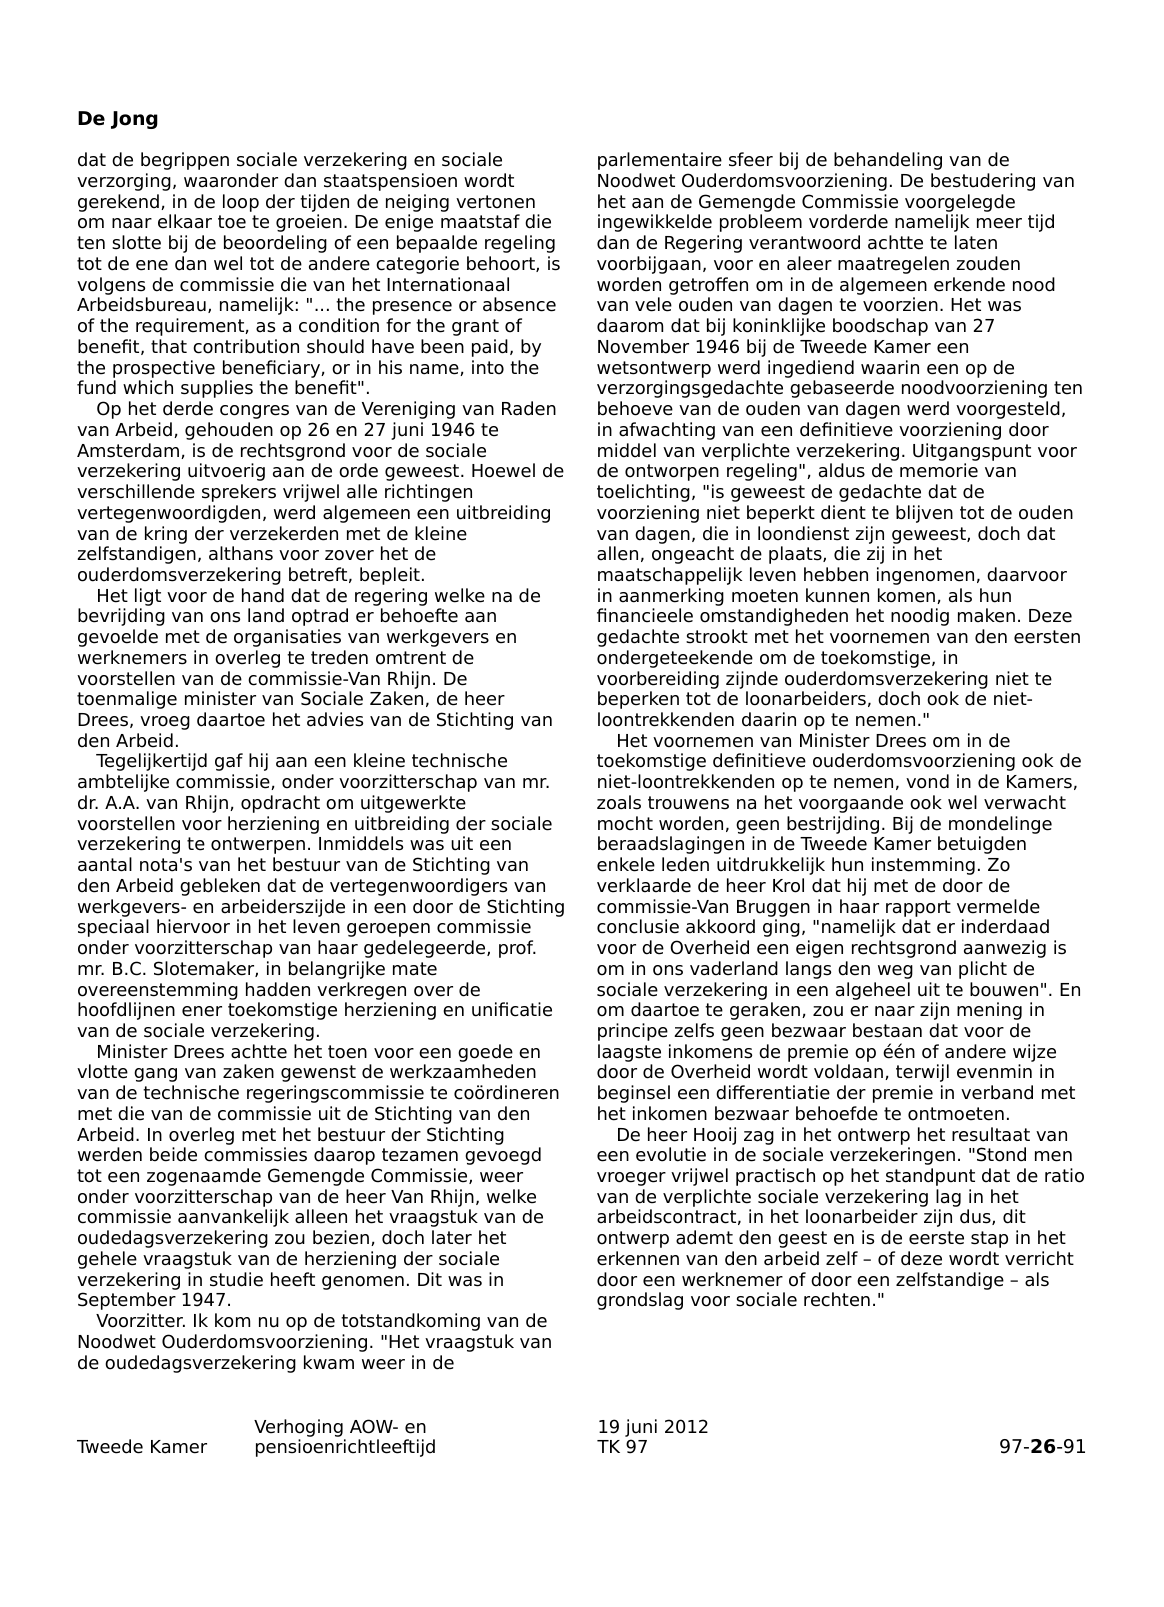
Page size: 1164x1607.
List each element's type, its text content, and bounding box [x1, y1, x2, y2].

text De heer Hooij zag in het ontwerp het resultaat van een evolutie in de sociale verzekeringen. "Stond men vroeger vrijwel practisch op het standpunt dat de ratio van de verplichte sociale verzekering lag in het arbeidscontract, in het loonarbeider zijn dus, dit ontwerp ademt den geest en is de eerste stap in het erkennen van den arbeid zelf – of deze wordt verricht door een werknemer of door een zelfstandige – als grondslag voor sociale rechten." [596, 1124, 1087, 1311]
text Op het derde congres van de Vereniging van Raden van Arbeid, gehouden op 26 en 27 juni 1946 te Amsterdam, is de rechtsgrond voor de sociale verzekering uitvoerig aan de orde geweest. Hoewel de verschillende sprekers vrijwel alle richtingen vertegenwoordigden, werd algemeen een uitbreiding van de kring der verzekerden met de kleine zelfstandigen, althans voor zover het de ouderdomsverzekering betreft, bepleit. [77, 399, 567, 586]
text Minister Drees achtte het toen voor een goede en vlotte gang van zaken gewenst de werkzaamheden van de technische regeringscommissie te coördineren met die van de commissie uit de Stichting van den Arbeid. In overleg met het bestuur der Stichting werden beide commissies daarop tezamen gevoegd tot een zogenaamde Gemengde Commissie, weer onder voorzitterschap van de heer Van Rhijn, welke commissie aanvankelijk alleen het vraagstuk van de oudedagsverzekering zou bezien, doch later het gehele vraagstuk van de herziening der sociale verzekering in studie heeft genomen. Dit was in September 1947. [77, 1042, 567, 1311]
text Het ligt voor de hand dat de regering welke na de bevrijding van ons land optrad er behoefte aan gevoelde met de organisaties van werkgevers en werknemers in overleg te treden omtrent de voorstellen van de commissie-Van Rhijn. De toenmalige minister van Sociale Zaken, de heer Drees, vroeg daartoe het advies van de Stichting van den Arbeid. [77, 586, 567, 751]
text Voorzitter. Ik kom nu op de totstandkoming van de Noodwet Ouderdomsvoorziening. "Het vraagstuk van de oudedagsverzekering kwam weer in de [77, 1311, 567, 1373]
text Het voornemen van Minister Drees om in de toekomstige definitieve ouderdomsvoorziening ook de niet-loontrekkenden op te nemen, vond in de Kamers, zoals trouwens na het voorgaande ook wel verwacht mocht worden, geen bestrijding. Bij de mondelinge beraadslagingen in de Tweede Kamer betuigden enkele leden uitdrukkelijk hun instemming. Zo verklaarde de heer Krol dat hij met de door de commissie-Van Bruggen in haar rapport vermelde conclusie akkoord ging, "namelijk dat er inderdaad voor de Overheid een eigen rechtsgrond aanwezig is om in ons vaderland langs den weg van plicht de sociale verzekering in een algeheel uit te bouwen". En om daartoe te geraken, zou er naar zijn mening in principe zelfs geen bezwaar bestaan dat voor de laagste inkomens de premie op één of andere wijze door de Overheid wordt voldaan, terwijl evenmin in beginsel een differentiatie der premie in verband met het inkomen bezwaar behoefde te ontmoeten. [596, 731, 1087, 1124]
text Tegelijkertijd gaf hij aan een kleine technische ambtelijke commissie, onder voorzitterschap van mr. dr. A.A. van Rhijn, opdracht om uitgewerkte voorstellen voor herziening en uitbreiding der sociale verzekering te ontwerpen. Inmiddels was uit een aantal nota's van het bestuur van de Stichting van den Arbeid gebleken dat de vertegenwoordigers van werkgevers- en arbeiderszijde in een door de Stichting speciaal hiervoor in het leven geroepen commissie onder voorzitterschap van haar gedelegeerde, prof. mr. B.C. Slotemaker, in belangrijke mate overeenstemming hadden verkregen over de hoofdlijnen ener toekomstige herziening en unificatie van de sociale verzekering. [77, 751, 567, 1042]
text parlementaire sfeer bij de behandeling van de Noodwet Ouderdomsvoorziening. De bestudering van het aan de Gemengde Commissie voorgelegde ingewikkelde probleem vorderde namelijk meer tijd dan de Regering verantwoord achtte te laten voorbijgaan, voor en aleer maatregelen zouden worden getroffen om in de algemeen erkende nood van vele ouden van dagen te voorzien. Het was daarom dat bij koninklijke boodschap van 27 November 1946 bij de Tweede Kamer een wetsontwerp werd ingediend waarin een op de verzorgingsgedachte gebaseerde noodvoorziening ten behoeve van de ouden van dagen werd voorgesteld, in afwachting van een definitieve voorziening door middel van verplichte verzekering. Uitgangspunt voor de ontworpen regeling", aldus de memorie van toelichting, "is geweest de gedachte dat de voorziening niet beperkt dient te blijven tot de ouden van dagen, die in loondienst zijn geweest, doch dat allen, ongeacht de plaats, die zij in het maatschappelijk leven hebben ingenomen, daarvoor in aanmerking moeten kunnen komen, als hun financieele omstandigheden het noodig maken. Deze gedachte strookt met het voornemen van den eersten ondergeteekende om de toekomstige, in voorbereiding zijnde ouderdomsverzekering niet te beperken tot de loonarbeiders, doch ook de niet-loontrekkenden daarin op te nemen." [596, 150, 1087, 731]
text dat de begrippen sociale verzekering en sociale verzorging, waaronder dan staatspensioen wordt gerekend, in de loop der tijden de neiging vertonen om naar elkaar toe te groeien. De enige maatstaf die ten slotte bij de beoordeling of een bepaalde regeling tot de ene dan wel tot de andere categorie behoort, is volgens de commissie die van het Internationaal Arbeidsbureau, namelijk: "... the presence or absence of the requirement, as a condition for the grant of benefit, that contribution should have been paid, by the prospective beneficiary, or in his name, into the fund which supplies the benefit". [77, 150, 567, 399]
